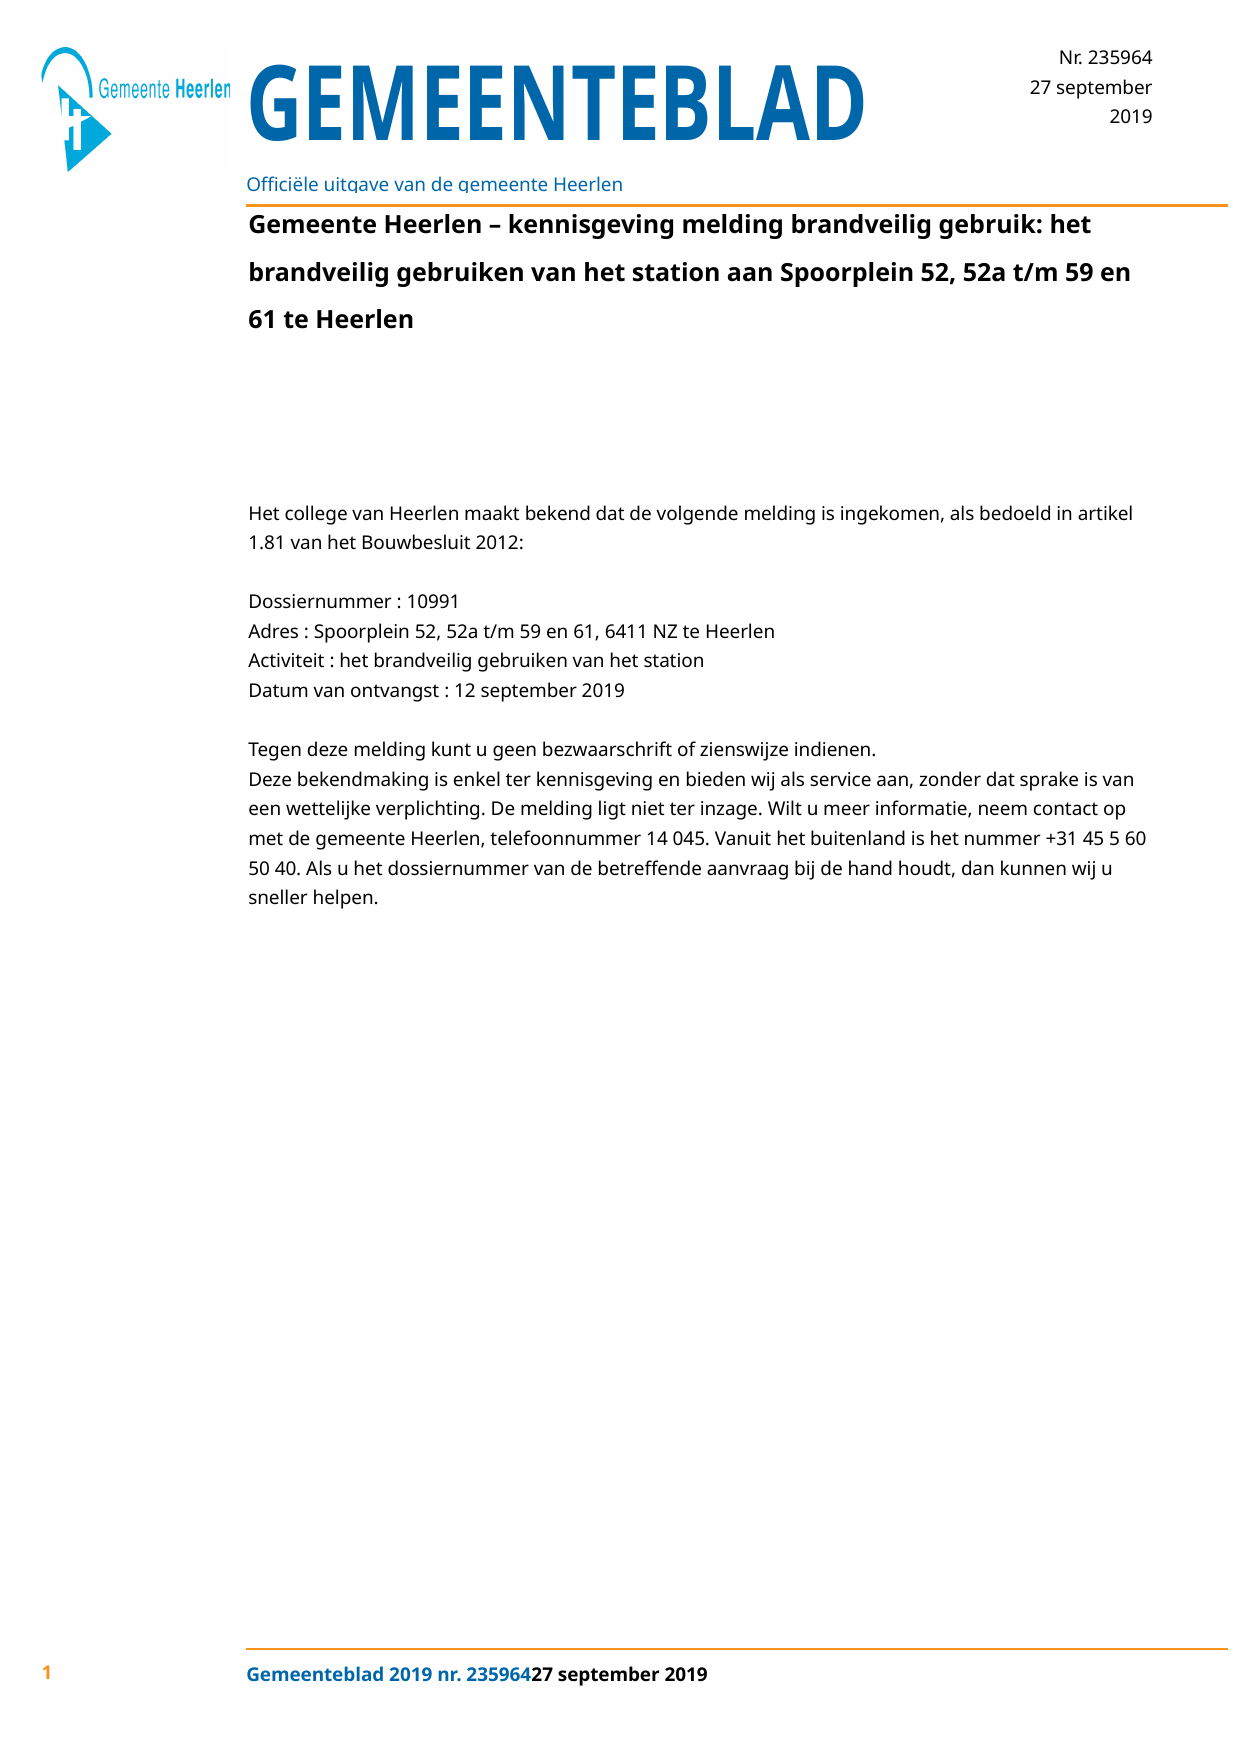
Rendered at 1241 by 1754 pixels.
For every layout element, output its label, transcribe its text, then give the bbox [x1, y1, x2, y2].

text Datum van ontvangst : 12 september 2019 [248, 677, 1152, 703]
text Activiteit : het brandveilig gebruiken van het station [248, 648, 1152, 673]
text Adres : Spoorplein 52, 52a t/m 59 en 61, 6411 NZ te Heerlen [248, 618, 1152, 644]
text Deze bekendmaking is enkel ter kennisgeving en bieden wij als service aan, zonder dat sprake is van een wettelijke verplichting. De melding ligt niet ter inzage. Wilt u meer informatie, neem contact op met de gemeente Heerlen, telefoonnummer 14 045. Vanuit het buitenland is het nummer +31 45 5 60 50 40. Als u het dossiernummer van de betreffende aanvraag bij de hand houdt, dan kunnen wij u sneller helpen. [248, 766, 1152, 910]
text Gemeente Heerlen – kennisgeving melding brandveilig gebruik: het brandveilig gebruiken van het station aan Spoorplein 52, 52a t/m 59 en 61 te Heerlen [248, 207, 1152, 336]
text Het college van Heerlen maakt bekend dat de volgende melding is ingekomen, als bedoeld in artikel 1.81 van het Bouwbesluit 2012: [248, 500, 1152, 555]
text Tegen deze melding kunt u geen bezwaarschrift of zienswijze indienen. [248, 736, 1152, 762]
text Dossiernummer : 10991 [248, 588, 1152, 614]
picture [41, 47, 59, 70]
picture [41, 47, 231, 172]
